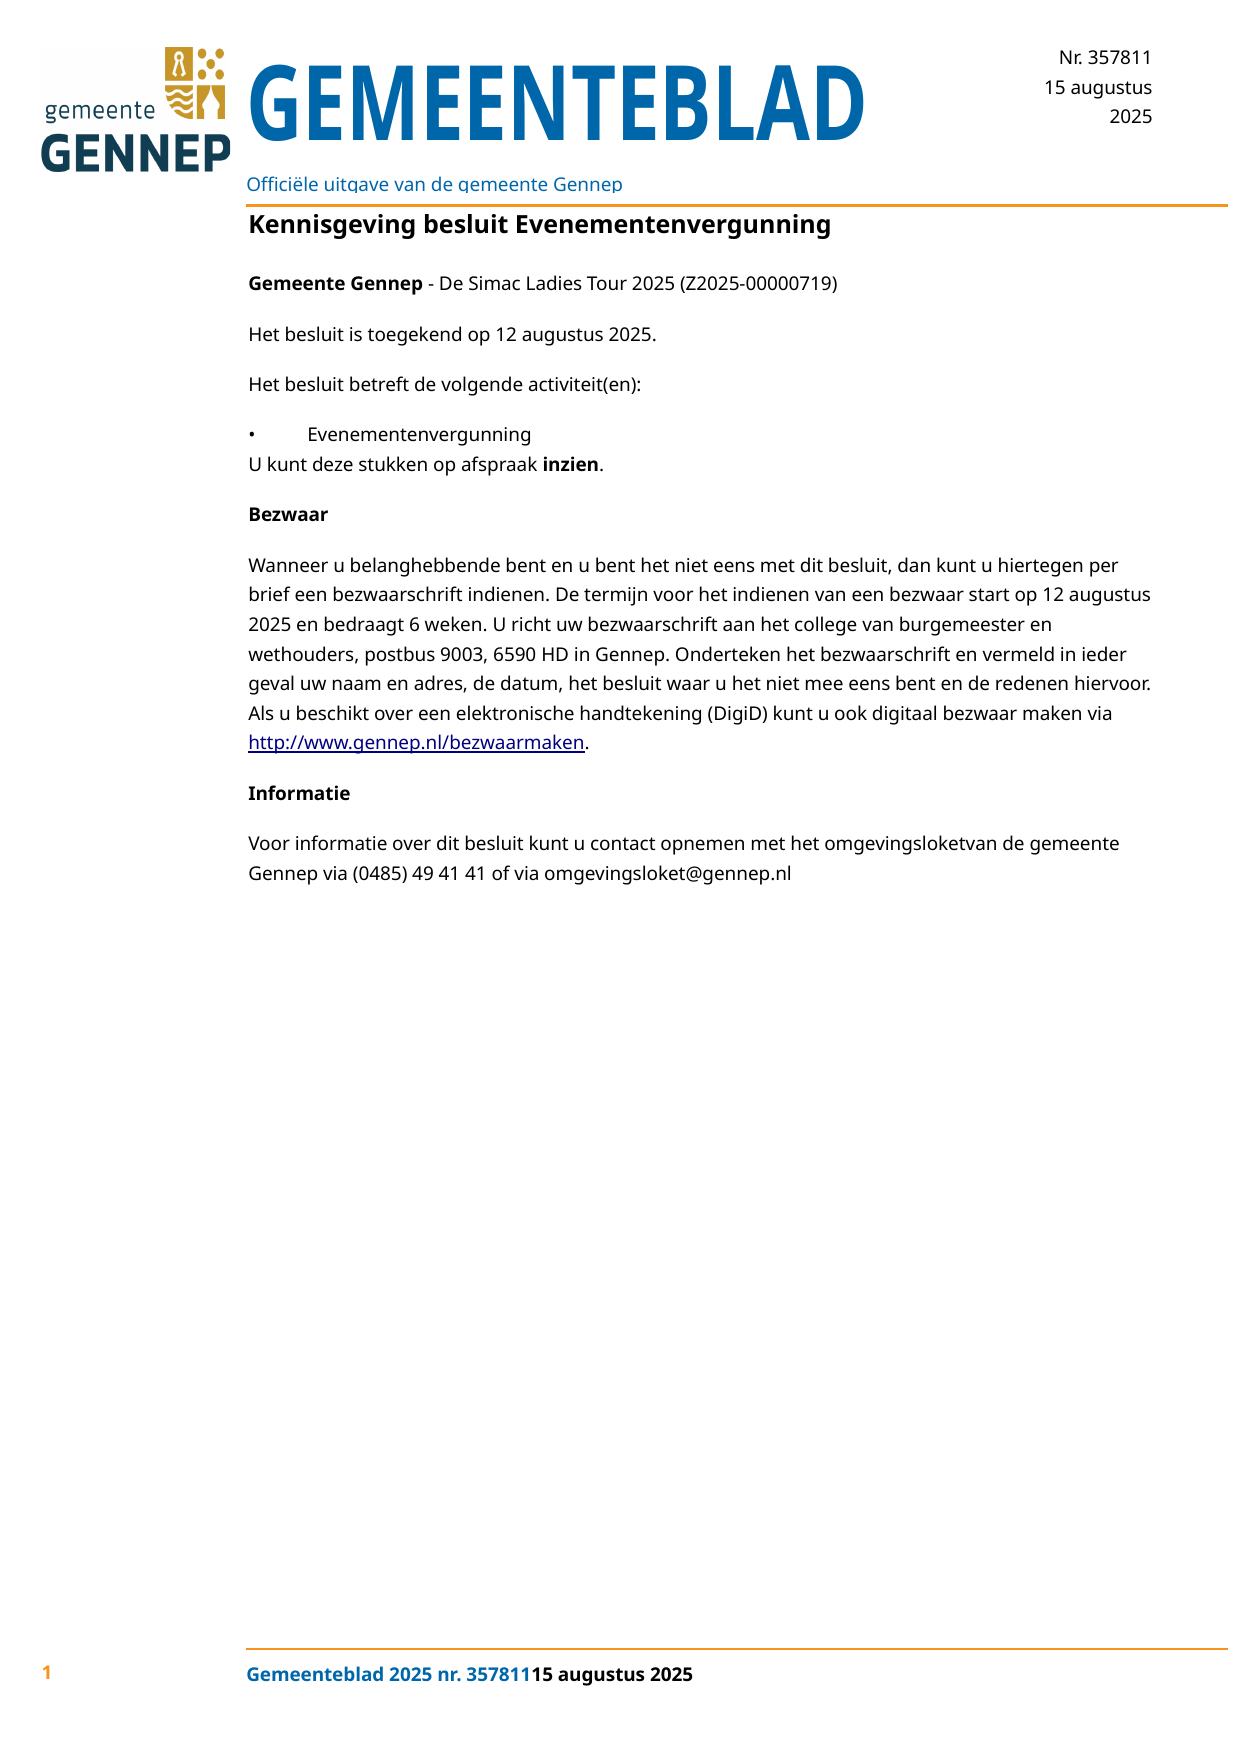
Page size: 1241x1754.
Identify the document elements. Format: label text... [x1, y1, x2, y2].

text Kennisgeving besluit Evenementenvergunning [248, 207, 1152, 241]
text Het besluit betreft de volgende activiteit(en): [248, 371, 1152, 397]
text Het besluit is toegekend op 12 augustus 2025. [248, 321, 1152, 346]
list Evenementenvergunning [248, 422, 1152, 447]
text Informatie [248, 780, 1152, 806]
text Wanneer u belanghebbende bent en u bent het niet eens met dit besluit, dan kunt u hiertegen per brief een bezwaarschrift indienen. De termijn voor het indienen van een bezwaar start op 12 augustus 2025 en bedraagt 6 weken. U richt uw bezwaarschrift aan het college van burgemeester en wethouders, postbus 9003, 6590 HD in Gennep. Onderteken het bezwaarschrift en vermeld in ieder geval uw naam en adres, de datum, het besluit waar u het niet mee eens bent en de redenen hiervoor. Als u beschikt over een elektronische handtekening (DigiD) kunt u ook digitaal bezwaar maken via http://www.gennep.nl/bezwaarmaken. [248, 552, 1152, 755]
text Voor informatie over dit besluit kunt u contact opnemen met het omgevingsloketvan de gemeente Gennep via (0485) 49 41 41 of via omgevingsloket@gennep.nl [248, 830, 1152, 886]
text Gemeente Gennep - De Simac Ladies Tour 2025 (Z2025-00000719) [248, 270, 1152, 296]
text Bezwaar [248, 502, 1152, 527]
picture [41, 47, 231, 172]
text U kunt deze stukken op afspraak inzien. [248, 451, 1152, 477]
